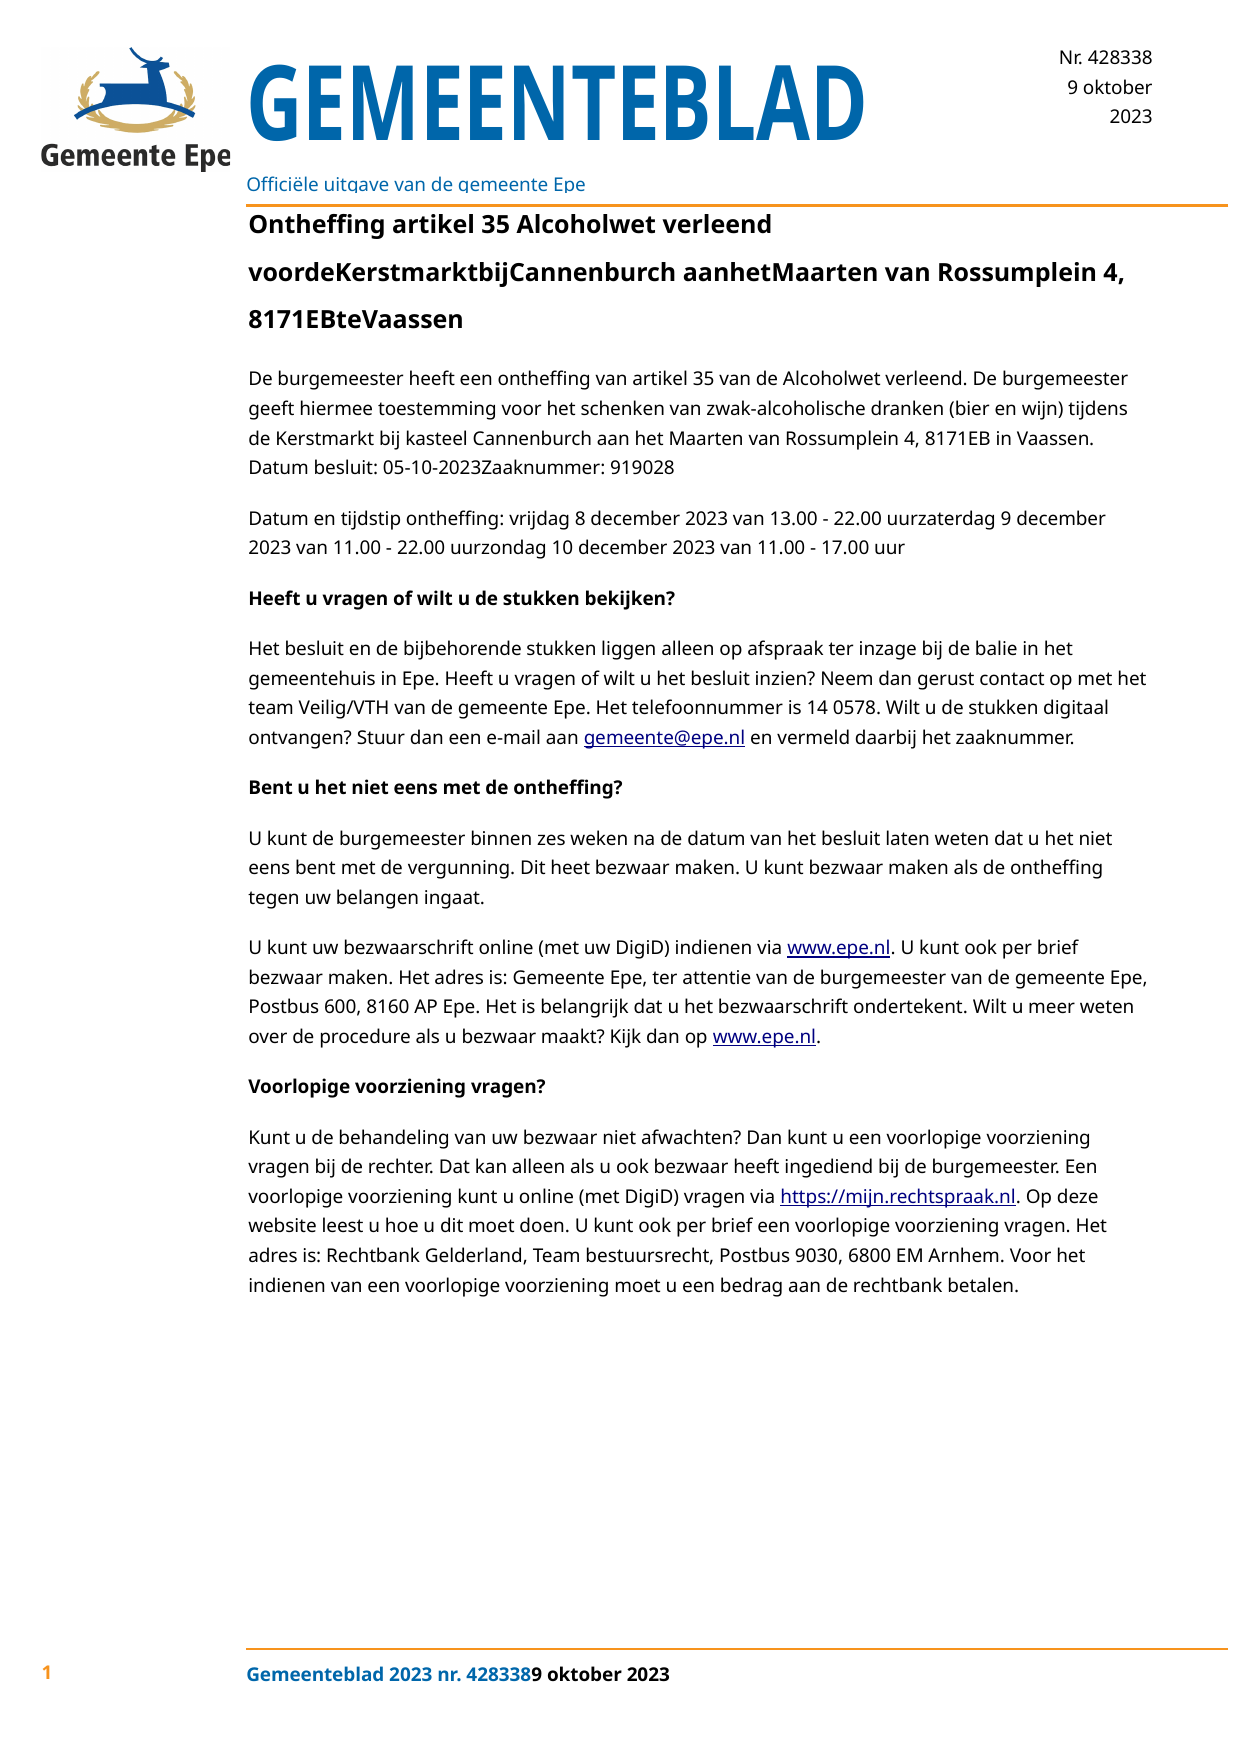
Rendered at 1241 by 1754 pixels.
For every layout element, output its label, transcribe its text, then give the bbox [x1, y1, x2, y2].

text Voorlopige voorziening vragen? [248, 1073, 1152, 1099]
text U kunt uw bezwaarschrift online (met uw DigiD) indienen via www.epe.nl. U kunt ook per brief bezwaar maken. Het adres is: Gemeente Epe, ter attentie van de burgemeester van de gemeente Epe, Postbus 600, 8160 AP Epe. Het is belangrijk dat u het bezwaarschrift ondertekent. Wilt u meer weten over de procedure als u bezwaar maakt? Kijk dan op www.epe.nl. [248, 934, 1152, 1049]
text De burgemeester heeft een ontheffing van artikel 35 van de Alcoholwet verleend. De burgemeester geeft hiermee toestemming voor het schenken van zwak-alcoholische dranken (bier en wijn) tijdens de Kerstmarkt bij kasteel Cannenburch aan het Maarten van Rossumplein 4, 8171EB in Vaassen. Datum besluit: 05-10-2023Zaaknummer: 919028 [248, 366, 1152, 480]
text Kunt u de behandeling van uw bezwaar niet afwachten? Dan kunt u een voorlopige voorziening vragen bij de rechter. Dat kan alleen als u ook bezwaar heeft ingediend bij de burgemeester. Een voorlopige voorziening kunt u online (met DigiD) vragen via https://mijn.rechtspraak.nl. Op deze website leest u hoe u dit moet doen. U kunt ook per brief een voorlopige voorziening vragen. Het adres is: Rechtbank Gelderland, Team bestuursrecht, Postbus 9030, 6800 EM Arnhem. Voor het indienen van een voorlopige voorziening moet u een bedrag aan de rechtbank betalen. [248, 1124, 1152, 1297]
text Bent u het niet eens met de ontheffing? [248, 774, 1152, 800]
text Datum en tijdstip ontheffing: vrijdag 8 december 2023 van 13.00 - 22.00 uurzaterdag 9 december 2023 van 11.00 - 22.00 uurzondag 10 december 2023 van 11.00 - 17.00 uur [248, 505, 1152, 560]
text Het besluit en de bijbehorende stukken liggen alleen op afspraak ter inzage bij de balie in het gemeentehuis in Epe. Heeft u vragen of wilt u het besluit inzien? Neem dan gerust contact op met het team Veilig/VTH van de gemeente Epe. Het telefoonnummer is 14 0578. Wilt u de stukken digitaal ontvangen? Stuur dan een e-mail aan gemeente@epe.nl en vermeld daarbij het zaaknummer. [248, 635, 1152, 749]
text Heeft u vragen of wilt u de stukken bekijken? [248, 585, 1152, 610]
text Ontheffing artikel 35 Alcoholwet verleend voordeKerstmarktbijCannenburch aanhetMaarten van Rossumplein 4, 8171EBteVaassen [248, 207, 1152, 336]
picture [41, 47, 231, 172]
text U kunt de burgemeester binnen zes weken na de datum van het besluit laten weten dat u het niet eens bent met de vergunning. Dit heet bezwaar maken. U kunt bezwaar maken als de ontheffing tegen uw belangen ingaat. [248, 825, 1152, 909]
